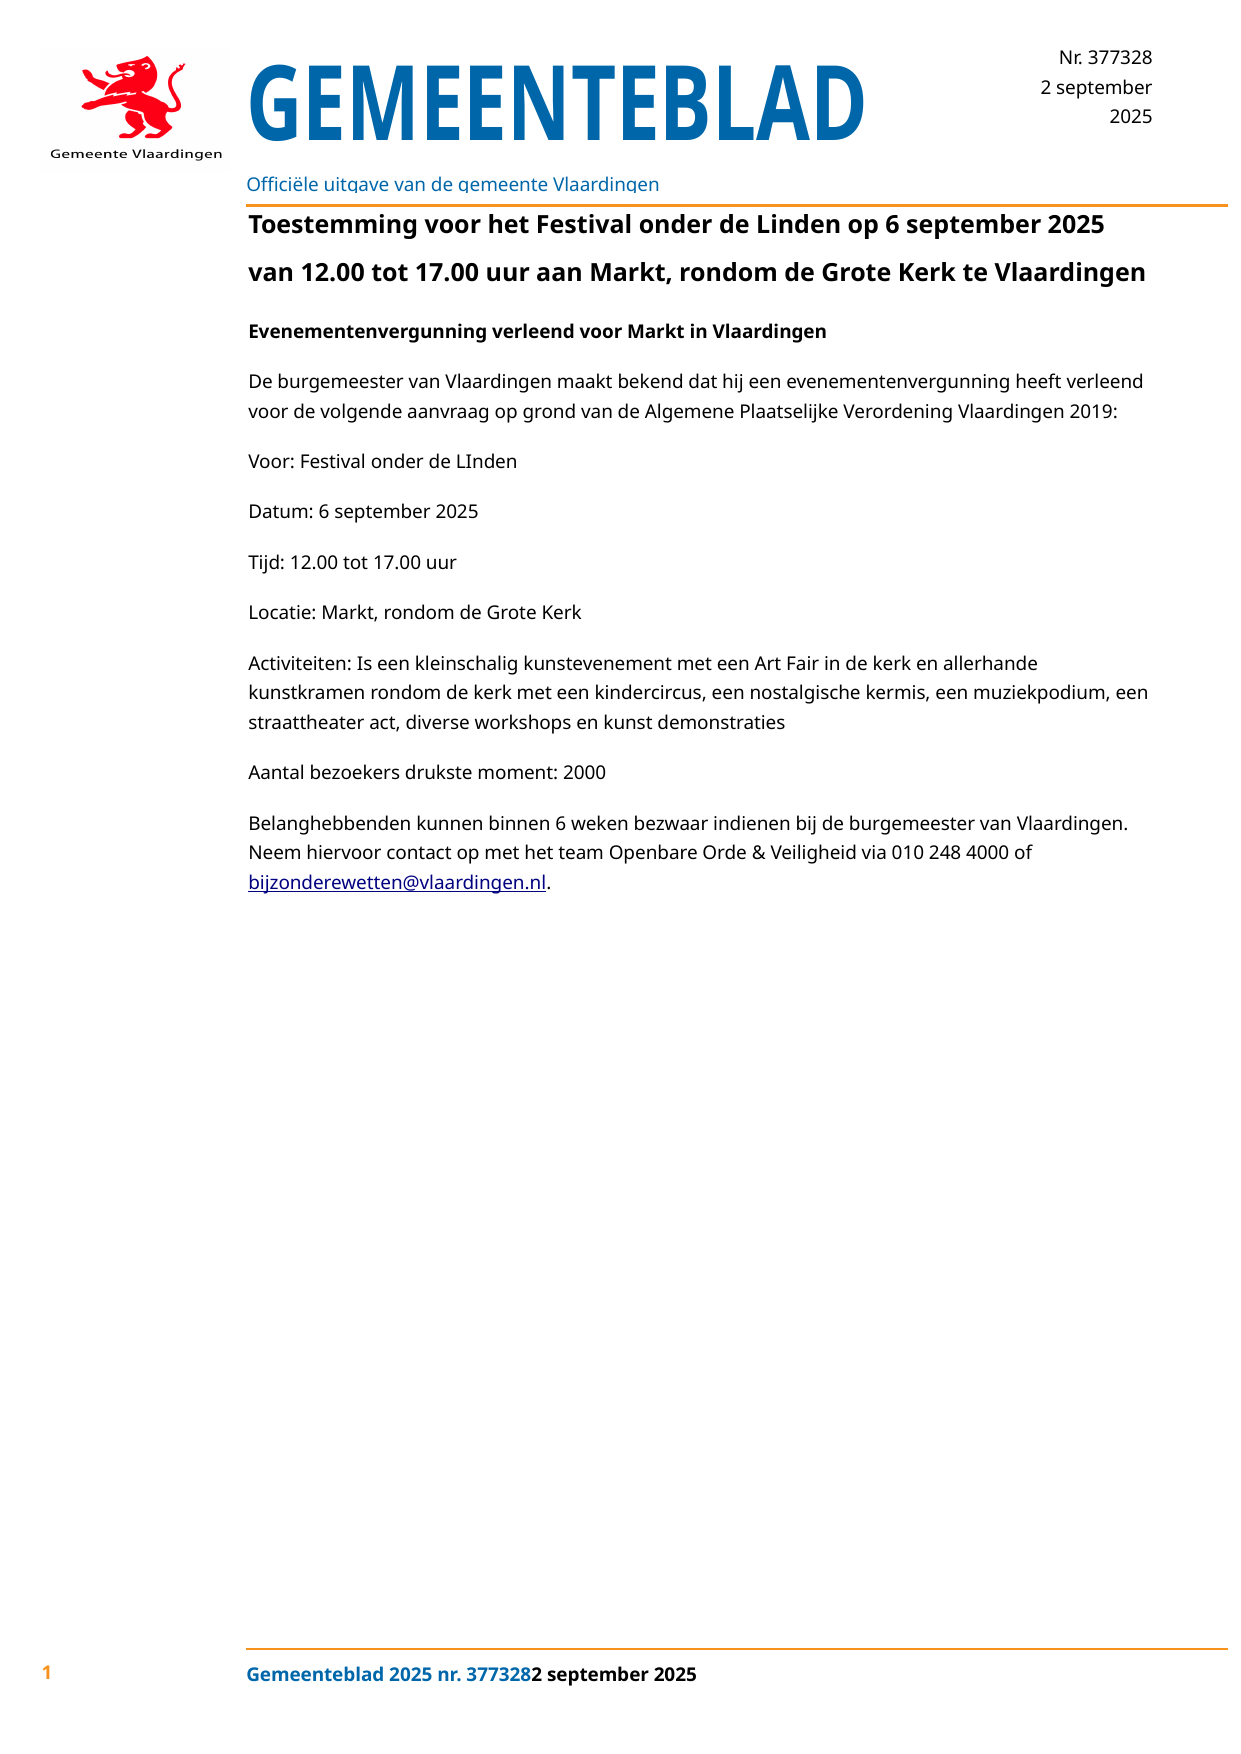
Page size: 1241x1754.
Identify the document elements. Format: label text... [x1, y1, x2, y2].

text Evenementenvergunning verleend voor Markt in Vlaardingen [248, 318, 1152, 344]
text Tijd: 12.00 tot 17.00 uur [248, 549, 1152, 575]
text Datum: 6 september 2025 [248, 499, 1152, 524]
text Locatie: Markt, rondom de Grote Kerk [248, 599, 1152, 625]
text Belanghebbenden kunnen binnen 6 weken bezwaar indienen bij de burgemeester van Vlaardingen. Neem hiervoor contact op met het team Openbare Orde & Veiligheid via 010 248 4000 of bijzonderewetten@vlaardingen.nl. [248, 810, 1152, 895]
text Aantal bezoekers drukste moment: 2000 [248, 759, 1152, 785]
picture [41, 47, 231, 172]
text De burgemeester van Vlaardingen maakt bekend dat hij een evenementenvergunning heeft verleend voor de volgende aanvraag op grond van de Algemene Plaatselijke Verordening Vlaardingen 2019: [248, 368, 1152, 424]
text Toestemming voor het Festival onder de Linden op 6 september 2025 van 12.00 tot 17.00 uur aan Markt, rondom de Grote Kerk te Vlaardingen [248, 207, 1152, 288]
text Voor: Festival onder de LInden [248, 448, 1152, 474]
text Activiteiten: Is een kleinschalig kunstevenement met een Art Fair in de kerk en allerhande kunstkramen rondom de kerk met een kindercircus, een nostalgische kermis, een muziekpodium, een straattheater act, diverse workshops en kunst demonstraties [248, 650, 1152, 735]
